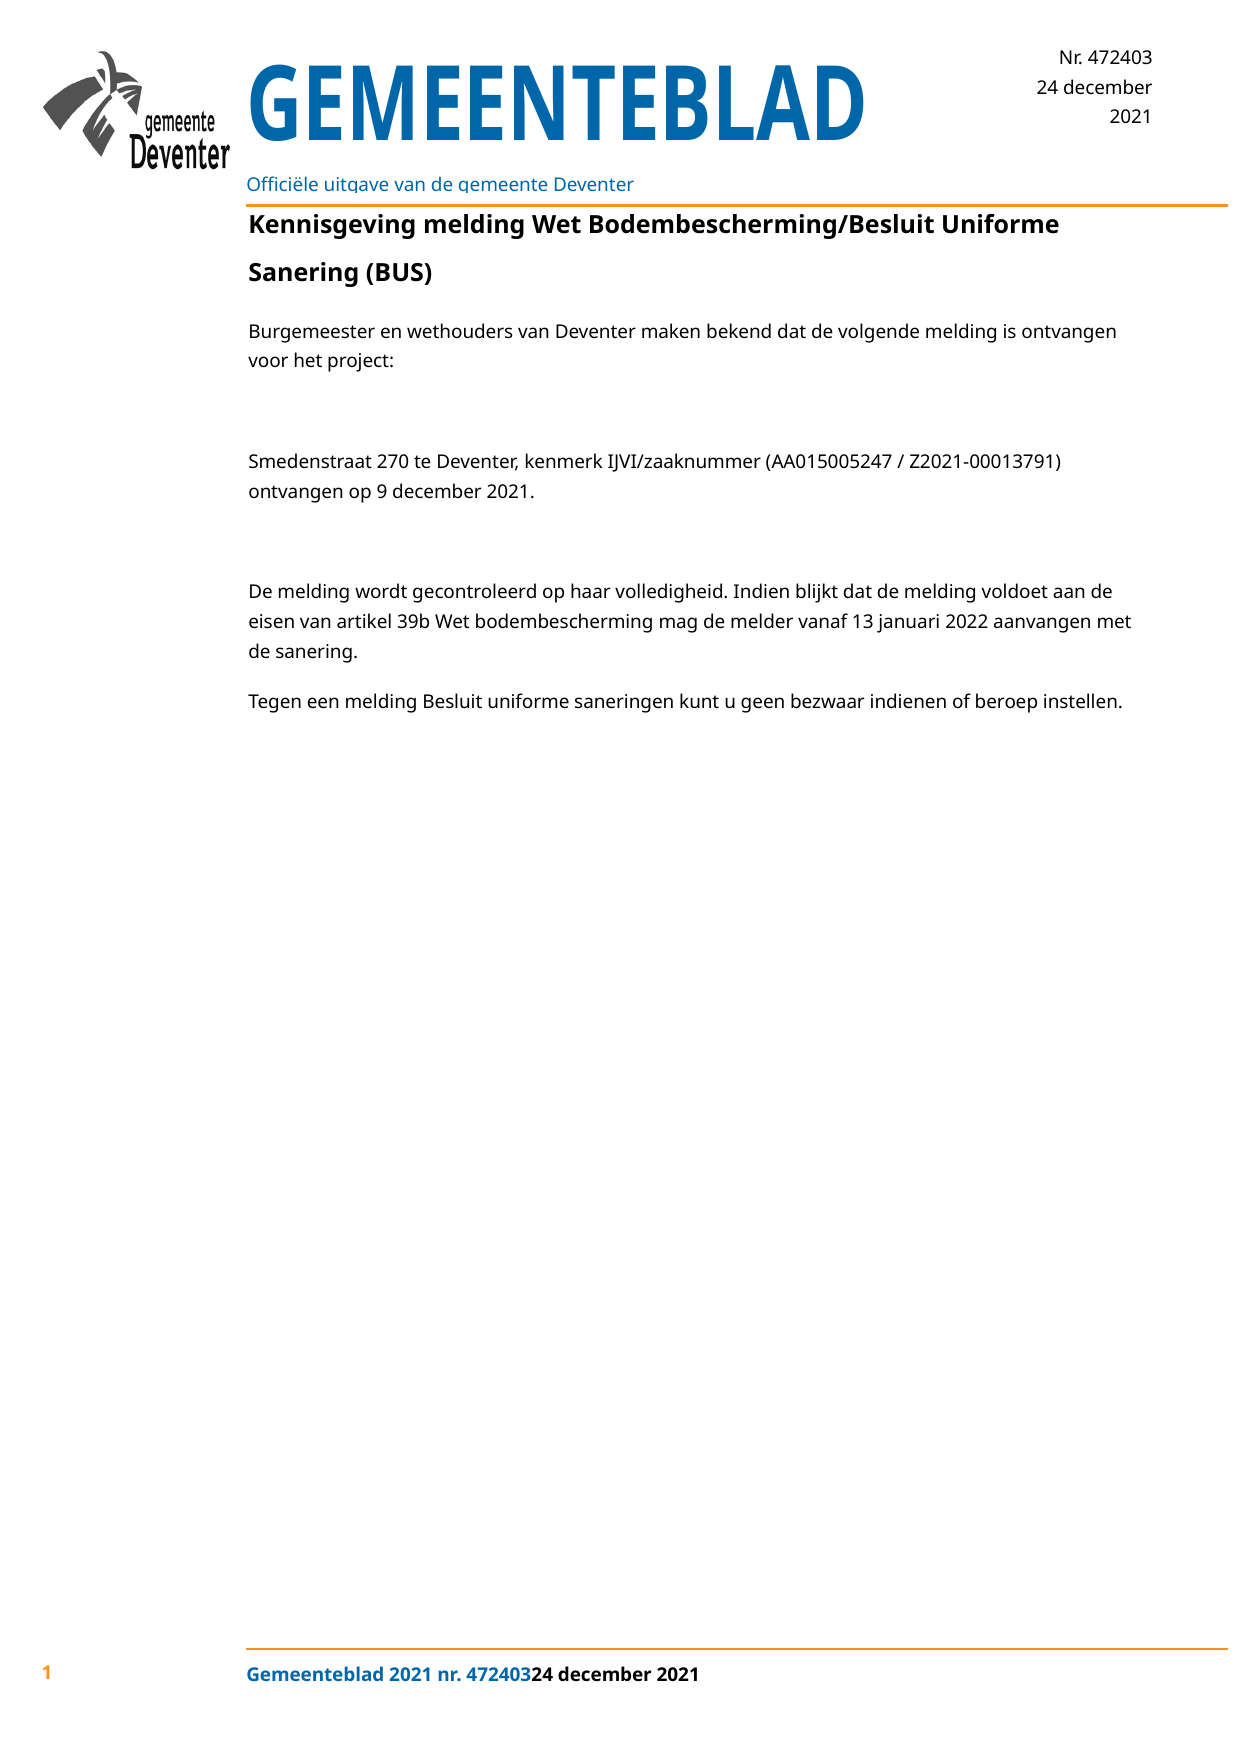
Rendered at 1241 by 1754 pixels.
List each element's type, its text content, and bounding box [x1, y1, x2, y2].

text Burgemeester en wethouders van Deventer maken bekend dat de volgende melding is ontvangen voor het project: [248, 318, 1152, 373]
text Kennisgeving melding Wet Bodembescherming/Besluit Uniforme Sanering (BUS) [248, 207, 1152, 288]
picture [41, 47, 231, 172]
text Tegen een melding Besluit uniforme saneringen kunt u geen bezwaar indienen of beroep instellen. [248, 688, 1152, 714]
text Smedenstraat 270 te Deventer, kenmerk IJVI/zaaknummer (AA015005247 / Z2021-00013791) ontvangen op 9 december 2021. [248, 448, 1152, 504]
text De melding wordt gecontroleerd op haar volledigheid. Indien blijkt dat de melding voldoet aan de eisen van artikel 39b Wet bodembescherming mag de melder vanaf 13 januari 2022 aanvangen met de sanering. [248, 579, 1152, 664]
